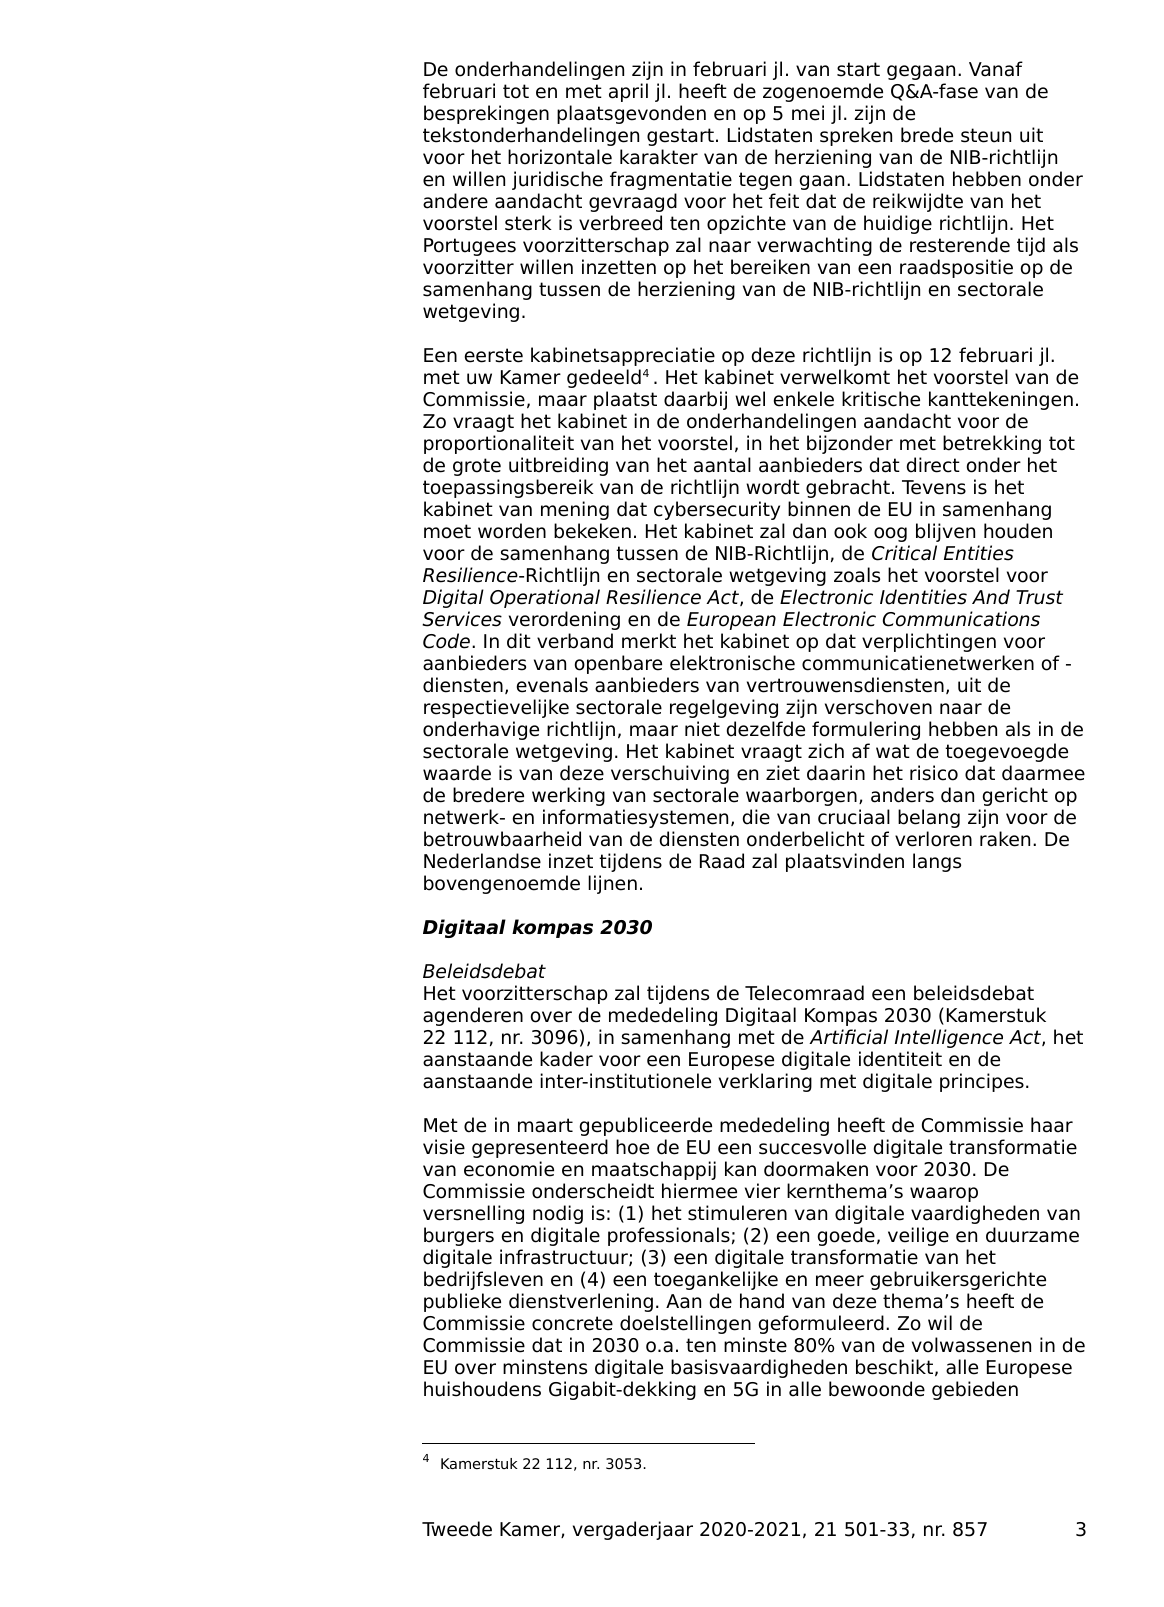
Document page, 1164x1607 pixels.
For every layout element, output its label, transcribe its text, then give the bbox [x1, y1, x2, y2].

text Een eerste kabinetsappreciatie op deze richtlijn is op 12 februari jl. met uw Kamer gedeeld. Het kabinet verwelkomt het voorstel van de Commissie, maar plaatst daarbij wel enkele kritische kanttekeningen. Zo vraagt het kabinet in de onderhandelingen aandacht voor de proportionaliteit van het voorstel, in het bijzonder met betrekking tot de grote uitbreiding van het aantal aanbieders dat direct onder het toepassingsbereik van de richtlijn wordt gebracht. Tevens is het kabinet van mening dat cybersecurity binnen de EU in samenhang moet worden bekeken. Het kabinet zal dan ook oog blijven houden voor de samenhang tussen de NIB-Richtlijn, de Critical Entities Resilience-Richtlijn en sectorale wetgeving zoals het voorstel voor Digital Operational Resilience Act, de Electronic Identities And Trust Services verordening en de European Electronic Communications Code. In dit verband merkt het kabinet op dat verplichtingen voor aanbieders van openbare elektronische communicatienetwerken of -diensten, evenals aanbieders van vertrouwensdiensten, uit de respectievelijke sectorale regelgeving zijn verschoven naar de onderhavige richtlijn, maar niet dezelfde formulering hebben als in de sectorale wetgeving. Het kabinet vraagt zich af wat de toegevoegde waarde is van deze verschuiving en ziet daarin het risico dat daarmee de bredere werking van sectorale waarborgen, anders dan gericht op netwerk- en informatiesystemen, die van cruciaal belang zijn voor de betrouwbaarheid van de diensten onderbelicht of verloren raken. De Nederlandse inzet tijdens de Raad zal plaatsvinden langs bovengenoemde lijnen. [422, 345, 1087, 894]
text Kamerstuk 22 112, nr. 3053. [422, 1452, 1087, 1474]
text De onderhandelingen zijn in februari jl. van start gegaan. Vanaf februari tot en met april jl. heeft de zogenoemde Q&A-fase van de besprekingen plaatsgevonden en op 5 mei jl. zijn de tekstonderhandelingen gestart. Lidstaten spreken brede steun uit voor het horizontale karakter van de herziening van de NIB-richtlijn en willen juridische fragmentatie tegen gaan. Lidstaten hebben onder andere aandacht gevraagd voor het feit dat de reikwijdte van het voorstel sterk is verbreed ten opzichte van de huidige richtlijn. Het Portugees voorzitterschap zal naar verwachting de resterende tijd als voorzitter willen inzetten op het bereiken van een raadspositie op de samenhang tussen de herziening van de NIB-richtlijn en sectorale wetgeving. [422, 59, 1087, 323]
subtitle Digitaal kompas 2030 [422, 917, 1087, 939]
text Met de in maart gepubliceerde mededeling heeft de Commissie haar visie gepresenteerd hoe de EU een succesvolle digitale transformatie van economie en maatschappij kan doormaken voor 2030. De Commissie onderscheidt hiermee vier kernthema’s waarop versnelling nodig is: (1) het stimuleren van digitale vaardigheden van burgers en digitale professionals; (2) een goede, veilige en duurzame digitale infrastructuur; (3) een digitale transformatie van het bedrijfsleven en (4) een toegankelijke en meer gebruikersgerichte publieke dienstverlening. Aan de hand van deze thema’s heeft de Commissie concrete doelstellingen geformuleerd. Zo wil de Commissie dat in 2030 o.a. ten minste 80% van de volwassenen in de EU over minstens digitale basisvaardigheden beschikt, alle Europese huishoudens Gigabit-dekking en 5G in alle bewoonde gebieden [422, 1115, 1087, 1401]
text Beleidsdebat [422, 961, 1087, 983]
text Het voorzitterschap zal tijdens de Telecomraad een beleidsdebat agenderen over de mededeling Digitaal Kompas 2030 (Kamerstuk 22 112, nr. 3096), in samenhang met de Artificial Intelligence Act, het aanstaande kader voor een Europese digitale identiteit en de aanstaande inter-institutionele verklaring met digitale principes. [422, 983, 1087, 1093]
